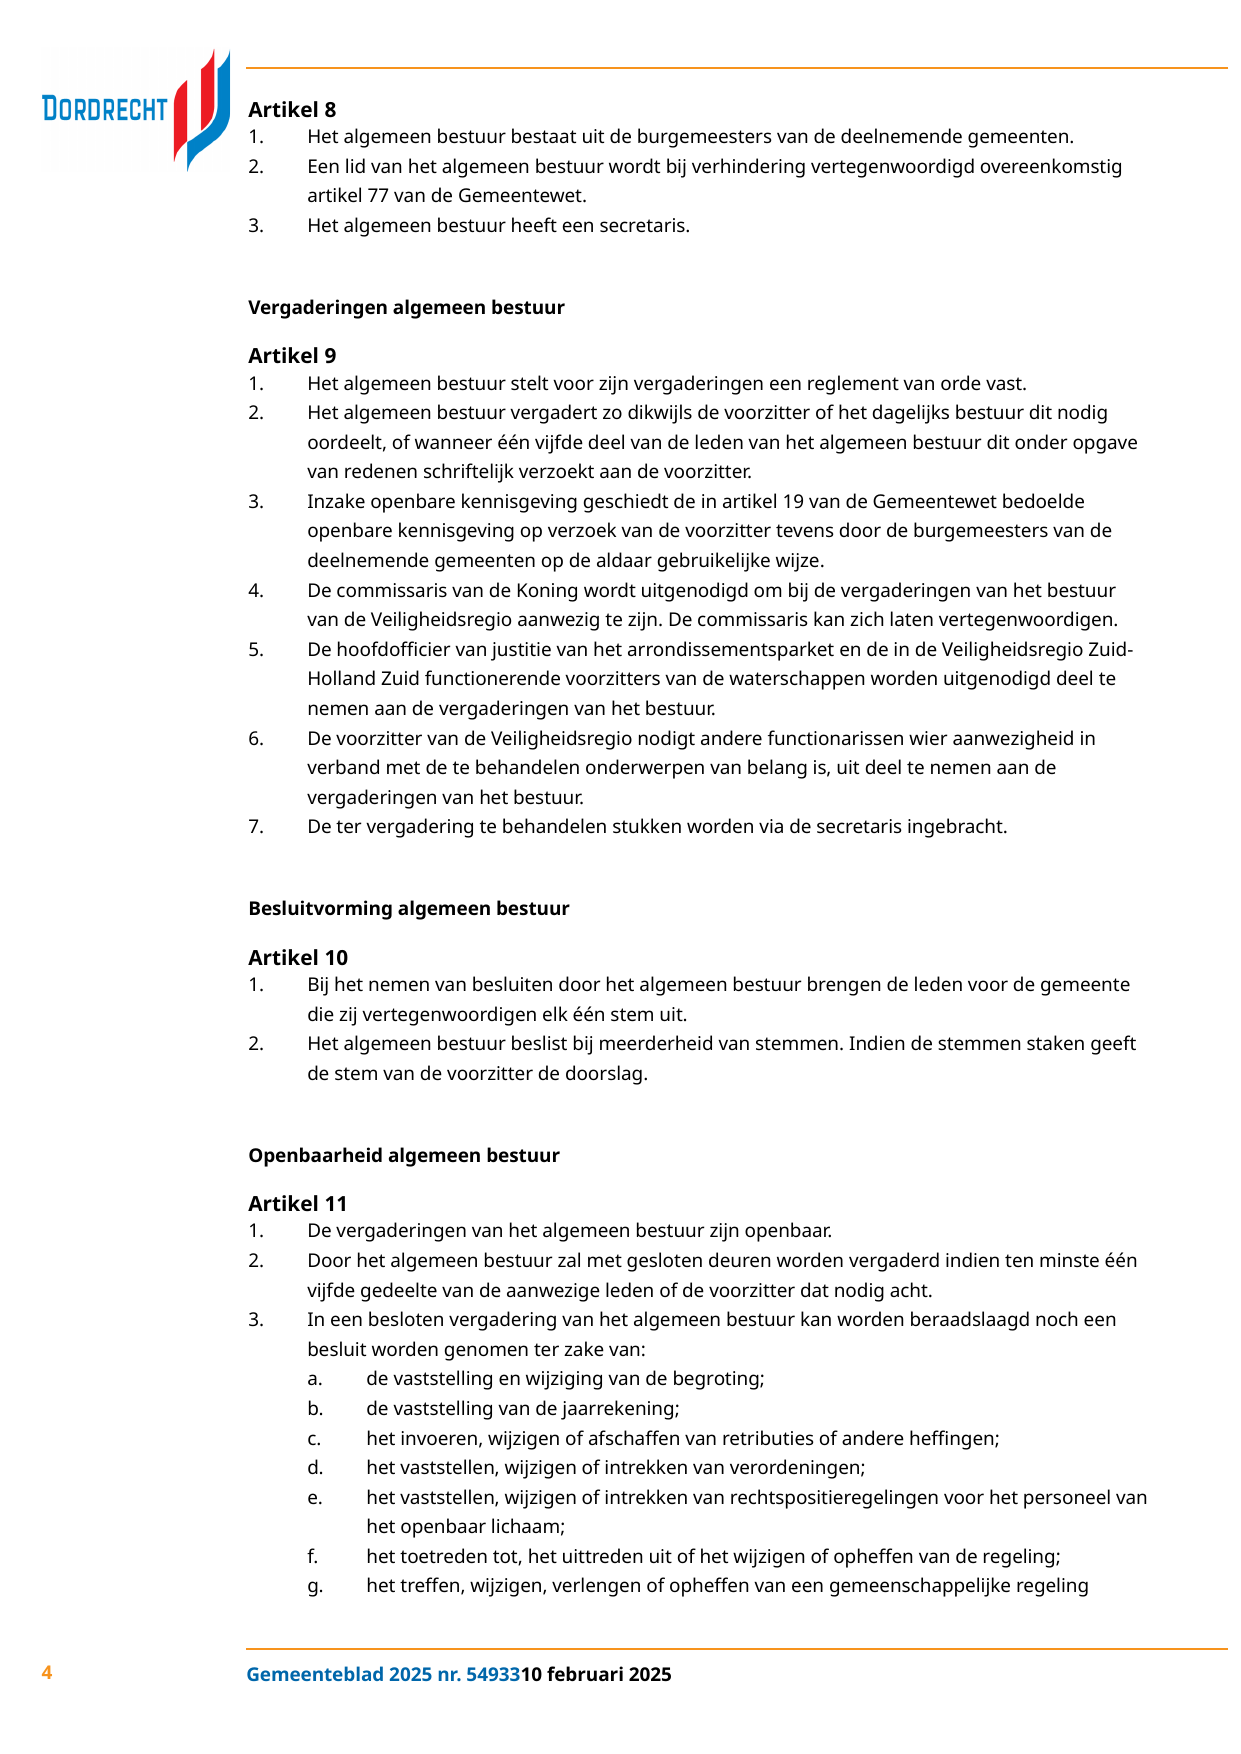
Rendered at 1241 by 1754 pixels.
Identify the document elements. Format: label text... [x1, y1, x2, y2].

list Het algemeen bestuur heeft een secretaris. [248, 212, 1152, 238]
list de vaststelling van de jaarrekening; [307, 1395, 1152, 1421]
list De voorzitter van de Veiligheidsregio nodigt andere functionarissen wier aanwezigheid in verband met de te behandelen onderwerpen van belang is, uit deel te nemen aan de vergaderingen van het bestuur. [248, 725, 1152, 809]
text Openbaarheid algemeen bestuur [248, 1140, 1152, 1168]
list Het algemeen bestuur stelt voor zijn vergaderingen een reglement van orde vast. [248, 370, 1152, 395]
list De ter vergadering te behandelen stukken worden via de secretaris ingebracht. [248, 813, 1152, 839]
list Het algemeen bestuur vergadert zo dikwijls de voorzitter of het dagelijks bestuur dit nodig oordeelt, of wanneer één vijfde deel van de leden van het algemeen bestuur dit onder opgave van redenen schriftelijk verzoekt aan de voorzitter. [248, 399, 1152, 484]
text Artikel 8 [248, 95, 1152, 123]
text Artikel 9 [248, 341, 1152, 370]
list De hoofdofficier van justitie van het arrondissementsparket en de in de Veiligheidsregio Zuid-Holland Zuid functionerende voorzitters van de waterschappen worden uitgenodigd deel te nemen aan de vergaderingen van het bestuur. [248, 636, 1152, 721]
picture [41, 47, 231, 172]
list het vaststellen, wijzigen of intrekken van rechtspositieregelingen voor het personeel van het openbaar lichaam; [307, 1484, 1152, 1539]
list De commissaris van de Koning wordt uitgenodigd om bij de vergaderingen van het bestuur van de Veiligheidsregio aanwezig te zijn. De commissaris kan zich laten vertegenwoordigen. [248, 577, 1152, 632]
list de vaststelling en wijziging van de begroting; [307, 1366, 1152, 1391]
list het invoeren, wijzigen of afschaffen van retributies of andere heffingen; [307, 1425, 1152, 1450]
text Vergaderingen algemeen bestuur [248, 292, 1152, 320]
text Besluitvorming algemeen bestuur [248, 893, 1152, 922]
list In een besloten vergadering van het algemeen bestuur kan worden beraadslaagd noch een besluit worden genomen ter zake van: [248, 1306, 1152, 1362]
text Artikel 10 [248, 943, 1152, 971]
list het toetreden tot, het uittreden uit of het wijzigen of opheffen van de regeling; [307, 1543, 1152, 1569]
list Door het algemeen bestuur zal met gesloten deuren worden vergaderd indien ten minste één vijfde gedeelte van de aanwezige leden of de voorzitter dat nodig acht. [248, 1247, 1152, 1302]
list Het algemeen bestuur bestaat uit de burgemeesters van de deelnemende gemeenten. [248, 123, 1152, 149]
list Bij het nemen van besluiten door het algemeen bestuur brengen de leden voor de gemeente die zij vertegenwoordigen elk één stem uit. [248, 971, 1152, 1026]
list De vergaderingen van het algemeen bestuur zijn openbaar. [248, 1218, 1152, 1243]
list Inzake openbare kennisgeving geschiedt de in artikel 19 van de Gemeentewet bedoelde openbare kennisgeving op verzoek van de voorzitter tevens door de burgemeesters van de deelnemende gemeenten op de aldaar gebruikelijke wijze. [248, 488, 1152, 573]
list Een lid van het algemeen bestuur wordt bij verhindering vertegenwoordigd overeenkomstig artikel 77 van de Gemeentewet. [248, 153, 1152, 208]
list het treffen, wijzigen, verlengen of opheffen van een gemeenschappelijke regeling [307, 1573, 1152, 1598]
list het vaststellen, wijzigen of intrekken van verordeningen; [307, 1454, 1152, 1480]
text Artikel 11 [248, 1189, 1152, 1218]
list Het algemeen bestuur beslist bij meerderheid van stemmen. Indien de stemmen staken geeft de stem van de voorzitter de doorslag. [248, 1030, 1152, 1086]
